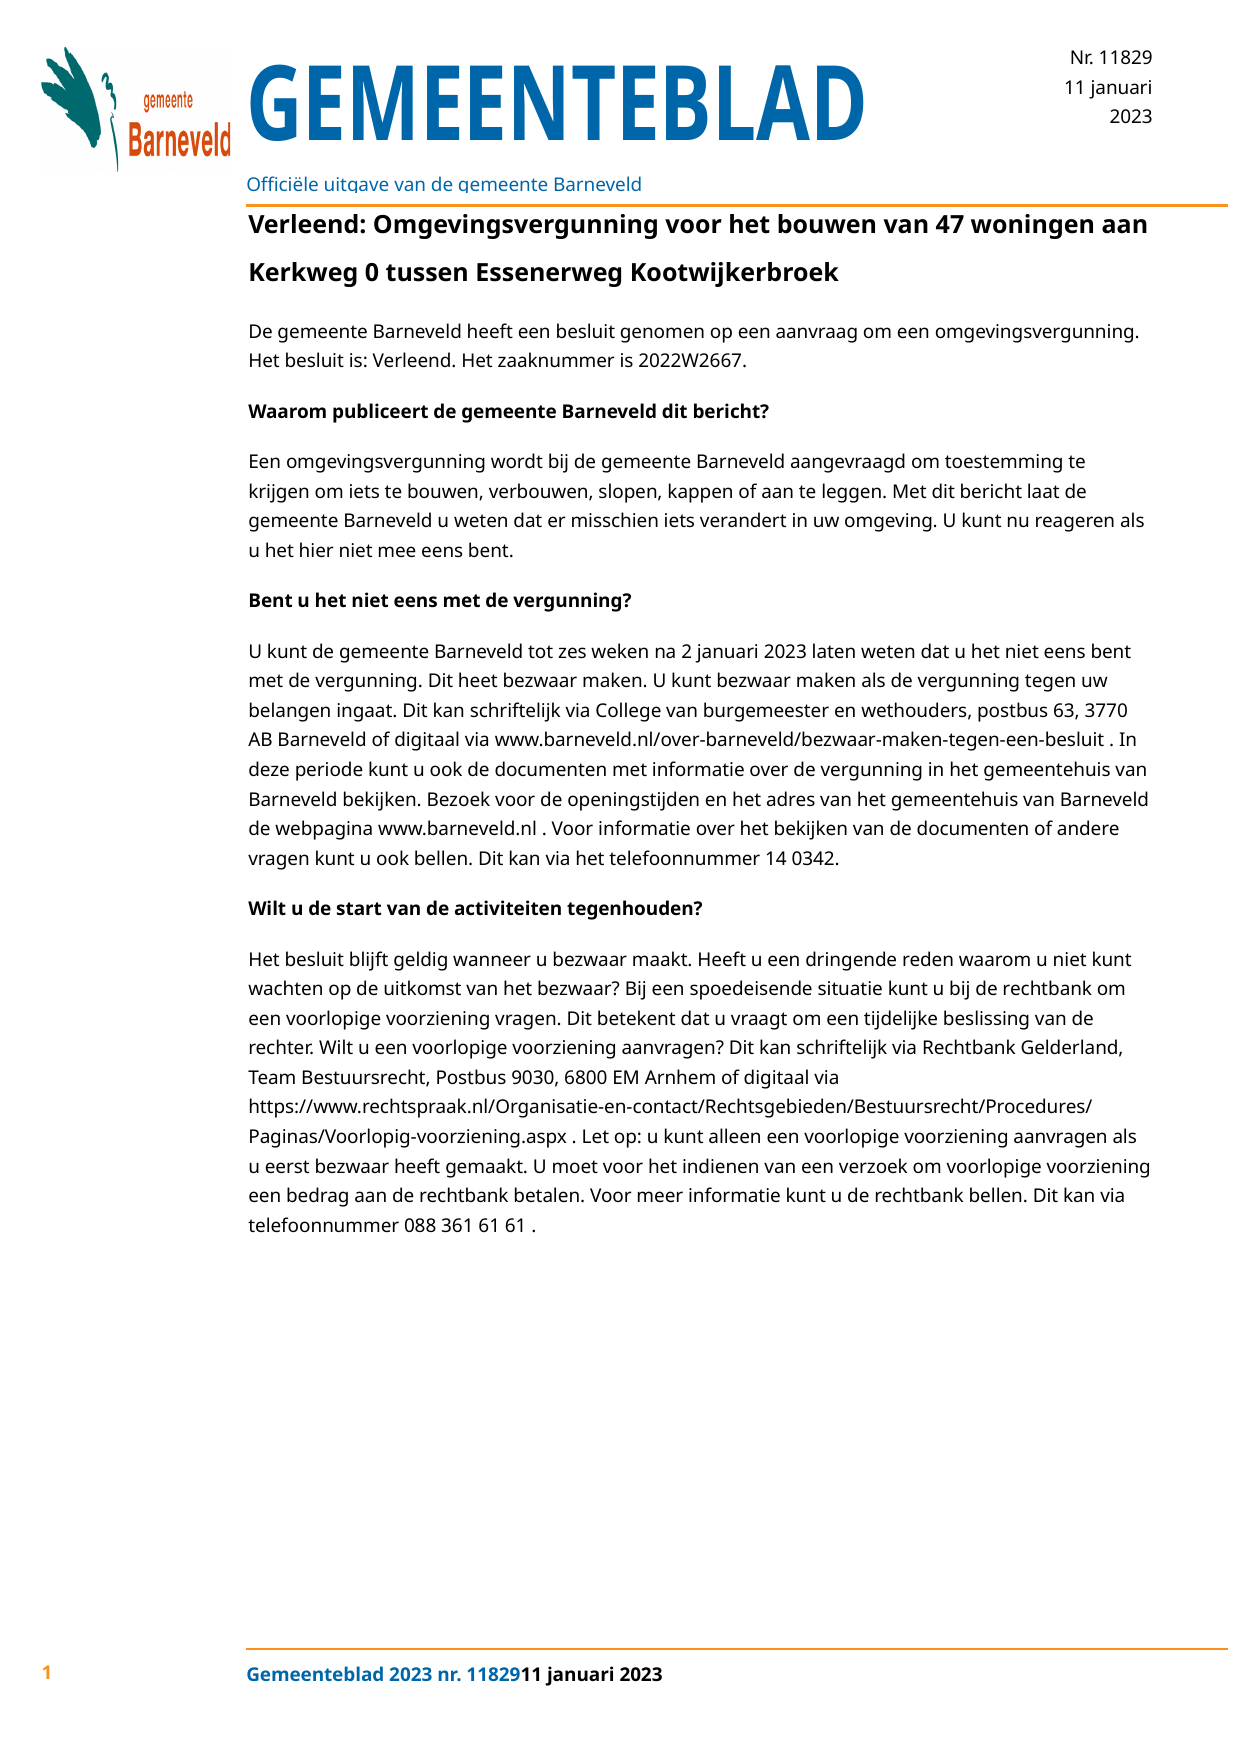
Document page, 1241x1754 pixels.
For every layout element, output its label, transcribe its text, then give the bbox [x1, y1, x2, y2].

text U kunt de gemeente Barneveld tot zes weken na 2 januari 2023 laten weten dat u het niet eens bent met de vergunning. Dit heet bezwaar maken. U kunt bezwaar maken als de vergunning tegen uw belangen ingaat. Dit kan schriftelijk via College van burgemeester en wethouders, postbus 63, 3770 AB Barneveld of digitaal via www.barneveld.nl/over-barneveld/bezwaar-maken-tegen-een-besluit . In deze periode kunt u ook de documenten met informatie over de vergunning in het gemeentehuis van Barneveld bekijken. Bezoek voor de openingstijden en het adres van het gemeentehuis van Barneveld de webpagina www.barneveld.nl . Voor informatie over het bekijken van de documenten of andere vragen kunt u ook bellen. Dit kan via het telefoonnummer 14 0342. [248, 638, 1152, 871]
text Bent u het niet eens met de vergunning? [248, 587, 1152, 613]
picture [41, 47, 231, 172]
text Wilt u de start van de activiteiten tegenhouden? [248, 895, 1152, 921]
text Het besluit blijft geldig wanneer u bezwaar maakt. Heeft u een dringende reden waarom u niet kunt wachten op de uitkomst van het bezwaar? Bij een spoedeisende situatie kunt u bij de rechtbank om een voorlopige voorziening vragen. Dit betekent dat u vraagt om een tijdelijke beslissing van de rechter. Wilt u een voorlopige voorziening aanvragen? Dit kan schriftelijk via Rechtbank Gelderland, Team Bestuursrecht, Postbus 9030, 6800 EM Arnhem of digitaal via https://www.rechtspraak.nl/Organisatie-en-contact/Rechtsgebieden/Bestuursrecht/Procedures/Paginas/Voorlopig-voorziening.aspx . Let op: u kunt alleen een voorlopige voorziening aanvragen als u eerst bezwaar heeft gemaakt. U moet voor het indienen van een verzoek om voorlopige voorziening een bedrag aan de rechtbank betalen. Voor meer informatie kunt u de rechtbank bellen. Dit kan via telefoonnummer 088 361 61 61 . [248, 946, 1152, 1238]
text De gemeente Barneveld heeft een besluit genomen op een aanvraag om een omgevingsvergunning. Het besluit is: Verleend. Het zaaknummer is 2022W2667. [248, 318, 1152, 373]
text Een omgevingsvergunning wordt bij de gemeente Barneveld aangevraagd om toestemming te krijgen om iets te bouwen, verbouwen, slopen, kappen of aan te leggen. Met dit bericht laat de gemeente Barneveld u weten dat er misschien iets verandert in uw omgeving. U kunt nu reageren als u het hier niet mee eens bent. [248, 448, 1152, 563]
text Waarom publiceert de gemeente Barneveld dit bericht? [248, 398, 1152, 424]
text Verleend: Omgevingsvergunning voor het bouwen van 47 woningen aan Kerkweg 0 tussen Essenerweg Kootwijkerbroek [248, 207, 1152, 288]
